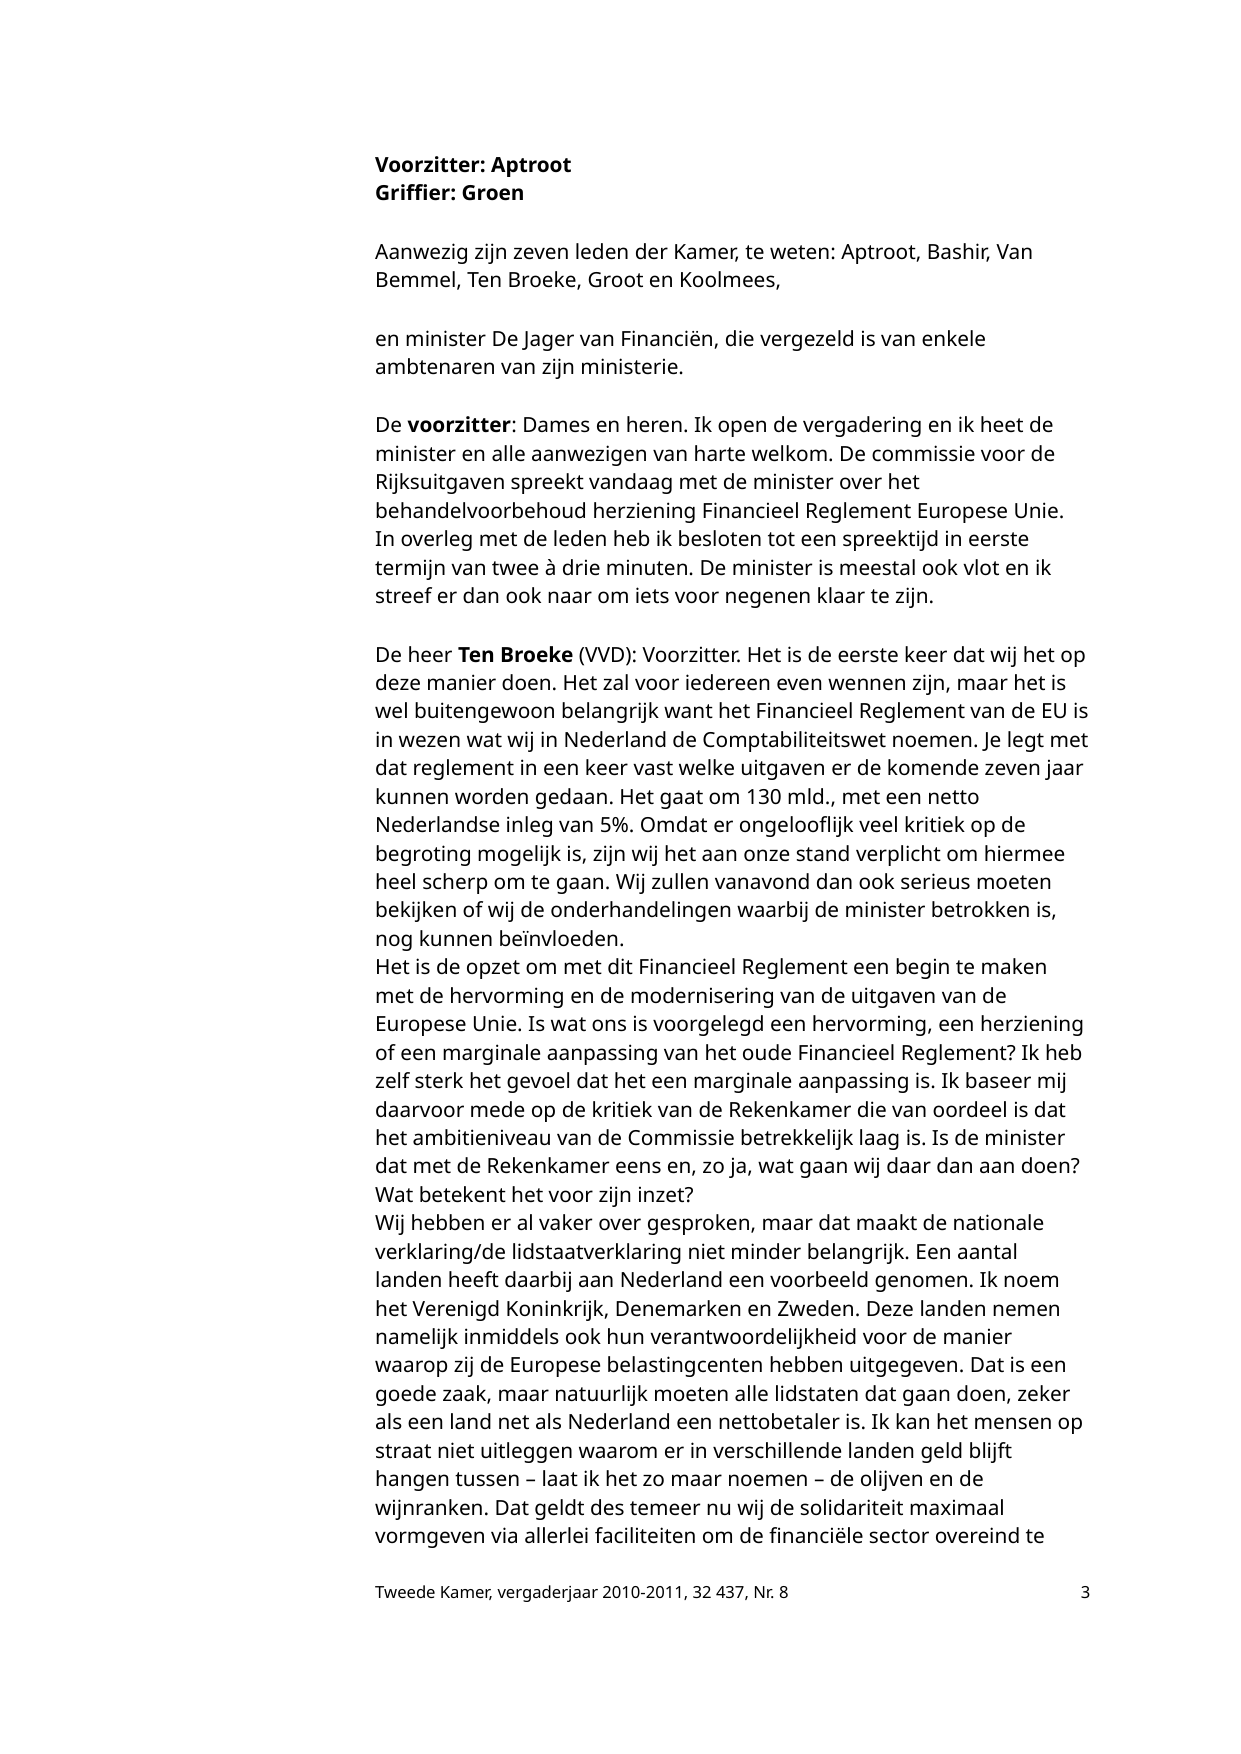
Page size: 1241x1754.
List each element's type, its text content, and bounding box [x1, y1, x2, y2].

text Aanwezig zijn zeven leden der Kamer, te weten: Aptroot, Bashir, Van Bemmel, Ten Broeke, Groot en Koolmees, [375, 237, 1090, 294]
text Griffier: Groen [375, 178, 1090, 207]
text Wij hebben er al vaker over gesproken, maar dat maakt de nationale verklaring/de lidstaatverklaring niet minder belangrijk. Een aantal landen heeft daarbij aan Nederland een voorbeeld genomen. Ik noem het Verenigd Koninkrijk, Denemarken en Zweden. Deze landen nemen namelijk inmiddels ook hun verantwoordelijkheid voor de manier waarop zij de Europese belastingcenten hebben uitgegeven. Dat is een goede zaak, maar natuurlijk moeten alle lidstaten dat gaan doen, zeker als een land net als Nederland een nettobetaler is. Ik kan het mensen op straat niet uitleggen waarom er in verschillende landen geld blijft hangen tussen – laat ik het zo maar noemen – de olijven en de wijnranken. Dat geldt des temeer nu wij de solidariteit maximaal vormgeven via allerlei faciliteiten om de financiële sector overeind te [375, 1208, 1090, 1550]
text Voorzitter: Aptroot [375, 150, 1090, 178]
text Het is de opzet om met dit Financieel Reglement een begin te maken met de hervorming en de modernisering van de uitgaven van de Europese Unie. Is wat ons is voorgelegd een hervorming, een herziening of een marginale aanpassing van het oude Financieel Reglement? Ik heb zelf sterk het gevoel dat het een marginale aanpassing is. Ik baseer mij daarvoor mede op de kritiek van de Rekenkamer die van oordeel is dat het ambitieniveau van de Commissie betrekkelijk laag is. Is de minister dat met de Rekenkamer eens en, zo ja, wat gaan wij daar dan aan doen? Wat betekent het voor zijn inzet? [375, 952, 1090, 1208]
text De heer Ten Broeke (VVD): Voorzitter. Het is de eerste keer dat wij het op deze manier doen. Het zal voor iedereen even wennen zijn, maar het is wel buitengewoon belangrijk want het Financieel Reglement van de EU is in wezen wat wij in Nederland de Comptabiliteitswet noemen. Je legt met dat reglement in een keer vast welke uitgaven er de komende zeven jaar kunnen worden gedaan. Het gaat om 130 mld., met een netto Nederlandse inleg van 5%. Omdat er ongelooflijk veel kritiek op de begroting mogelijk is, zijn wij het aan onze stand verplicht om hiermee heel scherp om te gaan. Wij zullen vanavond dan ook serieus moeten bekijken of wij de onderhandelingen waarbij de minister betrokken is, nog kunnen beïnvloeden. [375, 640, 1090, 952]
text De voorzitter: Dames en heren. Ik open de vergadering en ik heet de minister en alle aanwezigen van harte welkom. De commissie voor de Rijksuitgaven spreekt vandaag met de minister over het behandelvoorbehoud herziening Financieel Reglement Europese Unie. In overleg met de leden heb ik besloten tot een spreektijd in eerste termijn van twee à drie minuten. De minister is meestal ook vlot en ik streef er dan ook naar om iets voor negenen klaar te zijn. [375, 411, 1090, 610]
text en minister De Jager van Financiën, die vergezeld is van enkele ambtenaren van zijn ministerie. [375, 324, 1090, 381]
